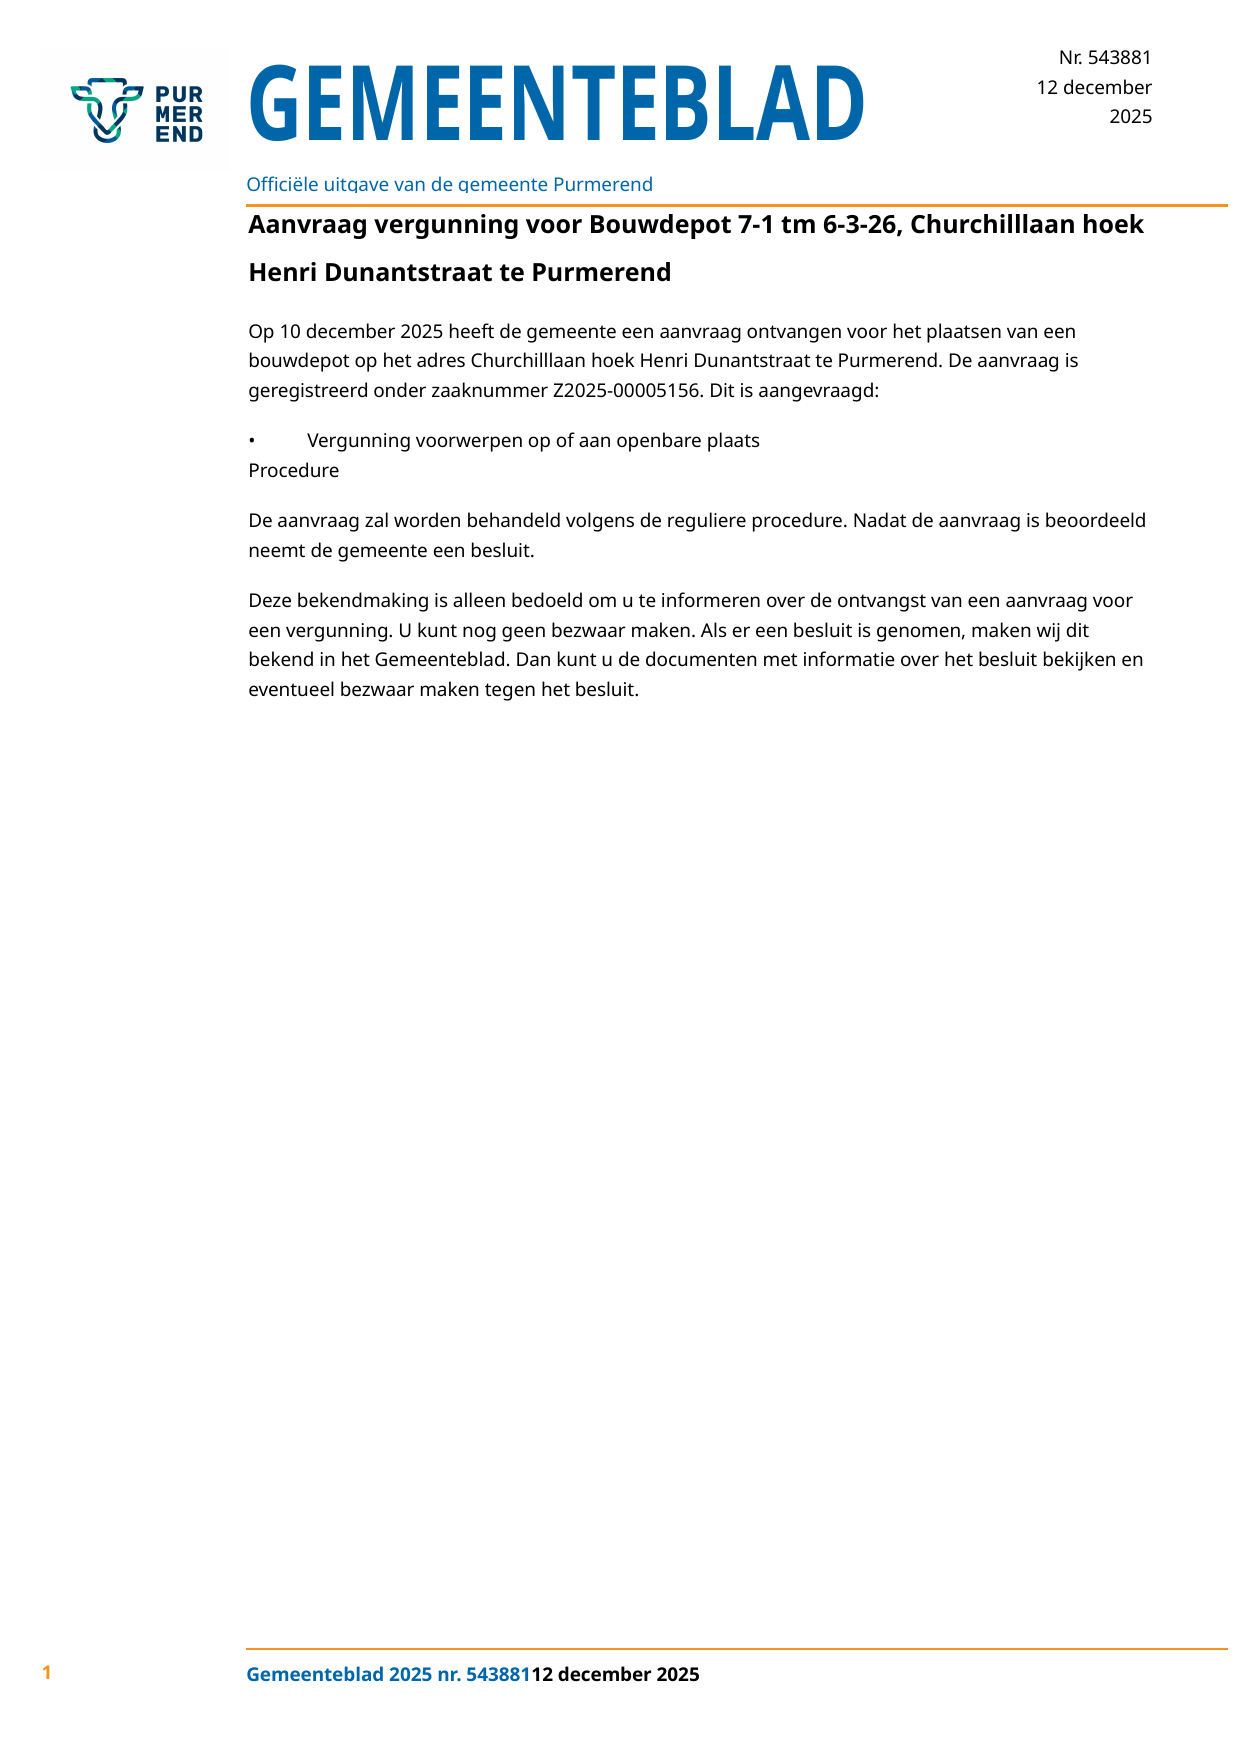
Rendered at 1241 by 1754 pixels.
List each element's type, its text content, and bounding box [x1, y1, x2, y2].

picture [41, 47, 231, 172]
text Deze bekendmaking is alleen bedoeld om u te informeren over de ontvangst van een aanvraag voor een vergunning. U kunt nog geen bezwaar maken. Als er een besluit is genomen, maken wij dit bekend in het Gemeenteblad. Dan kunt u de documenten met informatie over het besluit bekijken en eventueel bezwaar maken tegen het besluit. [248, 587, 1152, 702]
text Op 10 december 2025 heeft de gemeente een aanvraag ontvangen voor het plaatsen van een bouwdepot op het adres Churchilllaan hoek Henri Dunantstraat te Purmerend. De aanvraag is geregistreerd onder zaaknummer Z2025-00005156. Dit is aangevraagd: [248, 318, 1152, 403]
text Aanvraag vergunning voor Bouwdepot 7-1 tm 6-3-26, Churchilllaan hoek Henri Dunantstraat te Purmerend [248, 207, 1152, 288]
text Procedure [248, 457, 1152, 483]
list Vergunning voorwerpen op of aan openbare plaats [248, 427, 1152, 453]
text De aanvraag zal worden behandeld volgens de reguliere procedure. Nadat de aanvraag is beoordeeld neemt de gemeente een besluit. [248, 507, 1152, 563]
